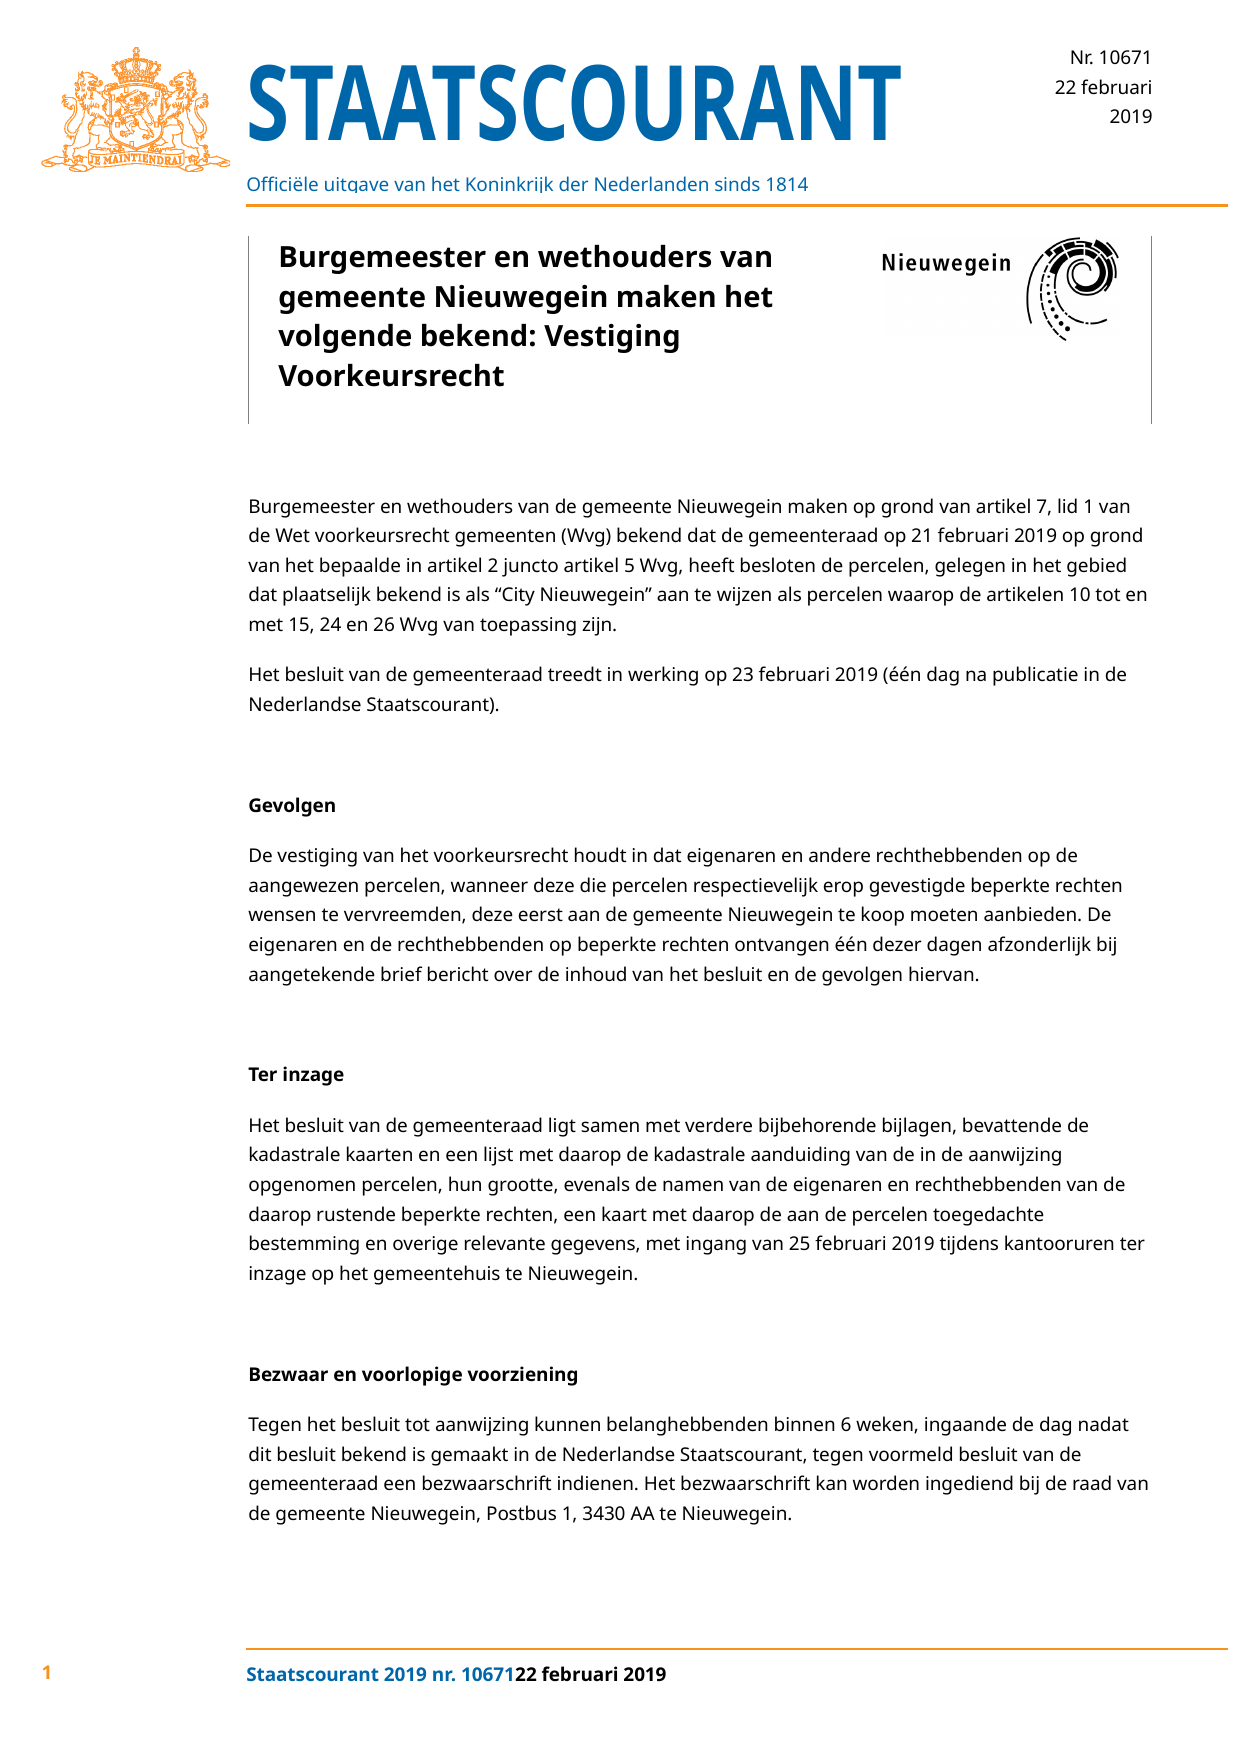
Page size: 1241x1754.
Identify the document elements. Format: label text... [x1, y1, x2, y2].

table_header Burgemeester en wethouders van gemeente Nieuwegein maken het volgende bekend: Vestiging Voorkeursrecht [249, 236, 850, 424]
text Ter inzage [248, 1062, 1152, 1087]
picture [882, 236, 1119, 342]
text Gevolgen [248, 792, 1152, 818]
text Bezwaar en voorlopige voorziening [248, 1361, 1152, 1387]
picture [41, 47, 231, 172]
text Het besluit van de gemeenteraad ligt samen met verdere bijbehorende bijlagen, bevattende de kadastrale kaarten en een lijst met daarop de kadastrale aanduiding van de in de aanwijzing opgenomen percelen, hun grootte, evenals de namen van de eigenaren en rechthebbenden van de daarop rustende beperkte rechten, een kaart met daarop de aan de percelen toegedachte bestemming en overige relevante gegevens, met ingang van 25 februari 2019 tijdens kantooruren ter inzage op het gemeentehuis te Nieuwegein. [248, 1112, 1152, 1286]
table_header [850, 236, 1151, 424]
text De vestiging van het voorkeursrecht houdt in dat eigenaren en andere rechthebbenden op de aangewezen percelen, wanneer deze die percelen respectievelijk erop gevestigde beperkte rechten wensen te vervreemden, deze eerst aan de gemeente Nieuwegein te koop moeten aanbieden. De eigenaren en de rechthebbenden op beperkte rechten ontvangen één dezer dagen afzonderlijk bij aangetekende brief bericht over de inhoud van het besluit en de gevolgen hiervan. [248, 842, 1152, 987]
text Het besluit van de gemeenteraad treedt in werking op 23 februari 2019 (één dag na publicatie in de Nederlandse Staatscourant). [248, 662, 1152, 717]
text Burgemeester en wethouders van de gemeente Nieuwegein maken op grond van artikel 7, lid 1 van de Wet voorkeursrecht gemeenten (Wvg) bekend dat de gemeenteraad op 21 februari 2019 op grond van het bepaalde in artikel 2 juncto artikel 5 Wvg, heeft besloten de percelen, gelegen in het gebied dat plaatselijk bekend is als “City Nieuwegein” aan te wijzen als percelen waarop de artikelen 10 tot en met 15, 24 en 26 Wvg van toepassing zijn. [248, 493, 1152, 637]
text Tegen het besluit tot aanwijzing kunnen belanghebbenden binnen 6 weken, ingaande de dag nadat dit besluit bekend is gemaakt in de Nederlandse Staatscourant, tegen voormeld besluit van de gemeenteraad een bezwaarschrift indienen. Het bezwaarschrift kan worden ingediend bij de raad van de gemeente Nieuwegein, Postbus 1, 3430 AA te Nieuwegein. [248, 1411, 1152, 1526]
